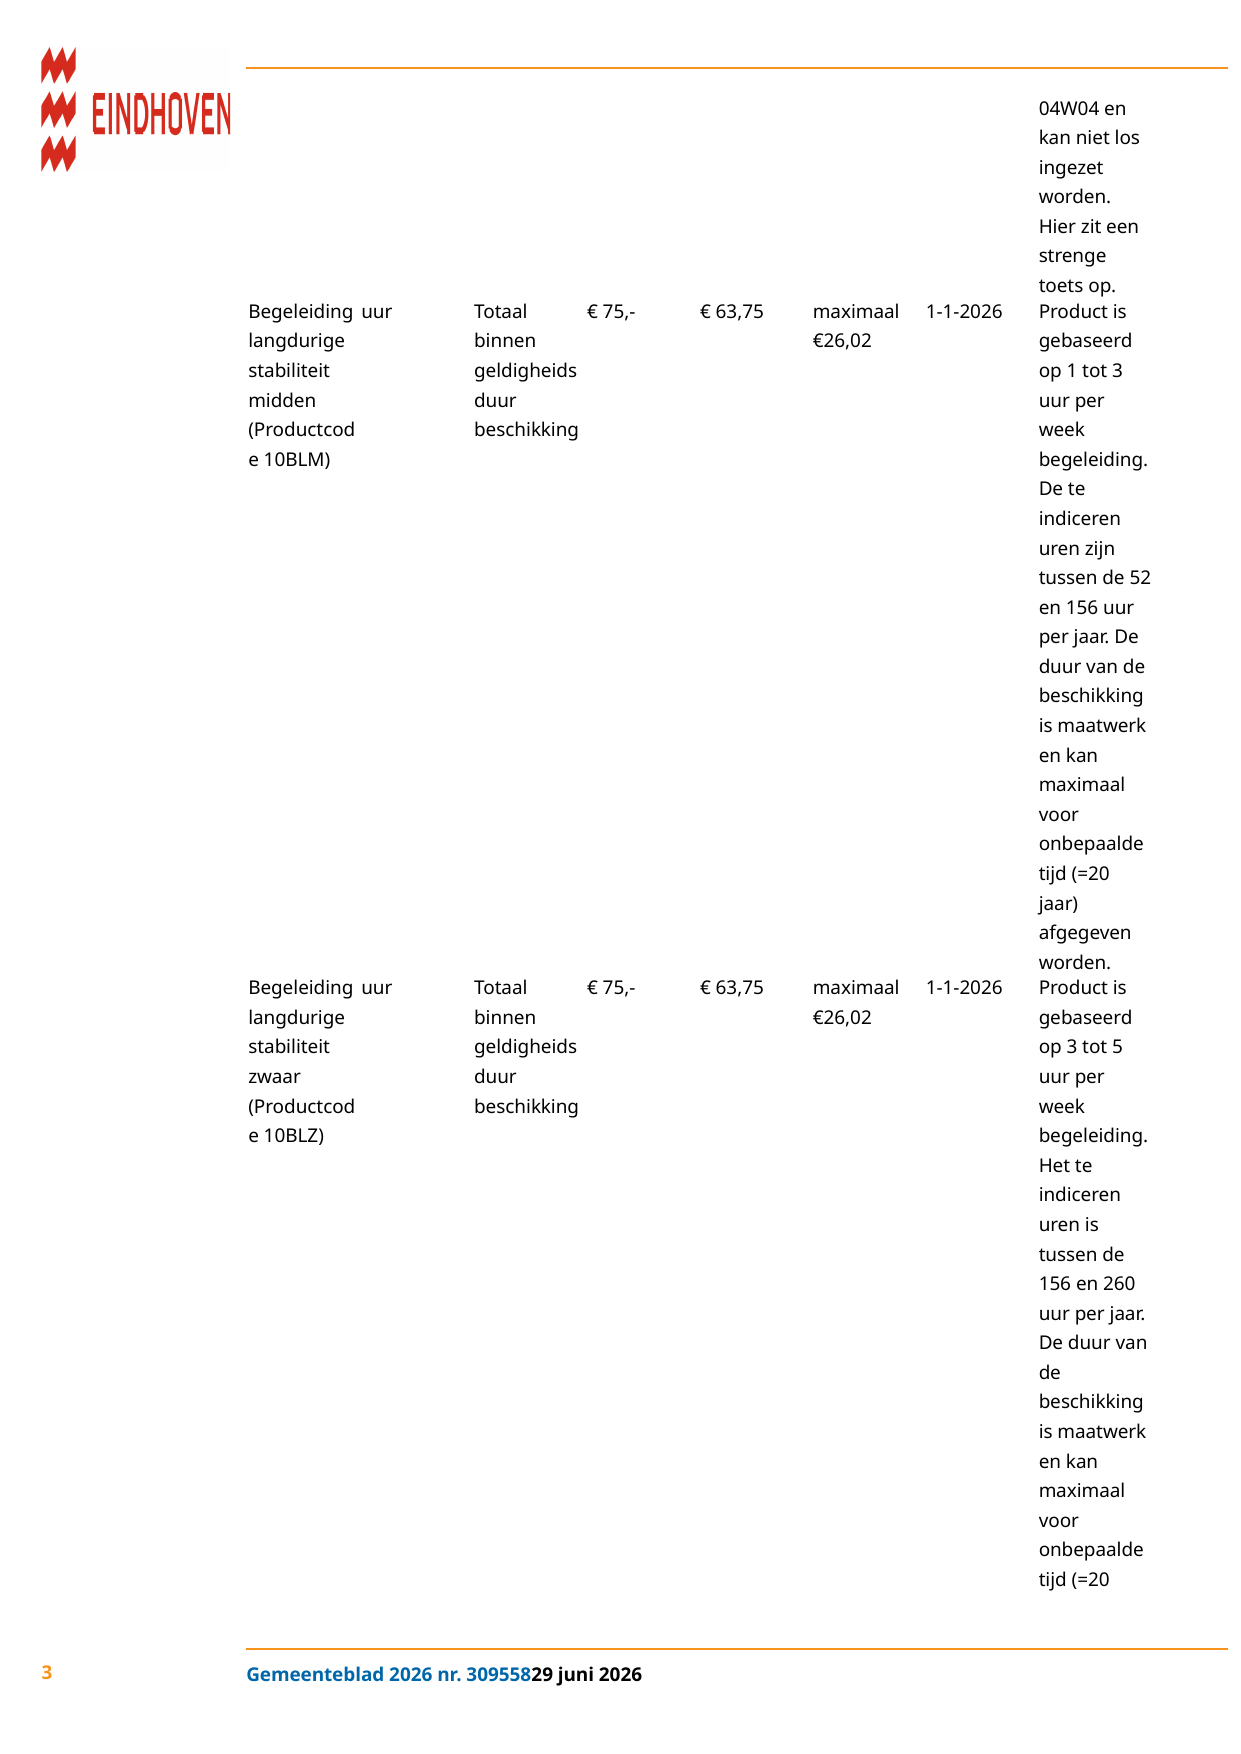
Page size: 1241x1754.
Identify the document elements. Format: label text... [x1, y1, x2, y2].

table_cell [926, 95, 1038, 298]
table_cell 04W04 en kan niet los ingezet worden. Hier zit een strenge toets op. [1039, 95, 1152, 298]
table_cell € 63,75 [700, 975, 813, 1592]
table_cell Begeleiding langdurige stabiliteit midden (Productcode 10BLM) [248, 298, 361, 974]
table_cell 1-1-2026 [926, 298, 1038, 974]
table_cell Begeleiding langdurige stabiliteit zwaar (Productcode 10BLZ) [248, 975, 361, 1592]
table_cell maximaal €26,02 [813, 975, 926, 1592]
table_cell € 63,75 [700, 298, 813, 974]
table_cell € 75,- [587, 975, 700, 1592]
picture [41, 47, 231, 172]
table_cell Totaal binnen geldigheidsduur beschikking [474, 298, 587, 974]
table_cell Totaal binnen geldigheidsduur beschikking [474, 975, 587, 1592]
table_cell [248, 95, 361, 298]
table_cell [813, 95, 926, 298]
table_cell € 75,- [587, 298, 700, 974]
table_cell uur [361, 298, 474, 974]
table_cell Product is gebaseerd op 3 tot 5 uur per week begeleiding. Het te indiceren uren is tussen de 156 en 260 uur per jaar. De duur van de beschikking is maatwerk en kan maximaal voor onbepaalde tijd (=20 [1039, 975, 1152, 1592]
table_cell [700, 95, 813, 298]
table_cell maximaal €26,02 [813, 298, 926, 974]
table_cell [474, 95, 587, 298]
table_cell uur [361, 975, 474, 1592]
table_cell Product is gebaseerd op 1 tot 3 uur per week begeleiding. De te indiceren uren zijn tussen de 52 en 156 uur per jaar. De duur van de beschikking is maatwerk en kan maximaal voor onbepaalde tijd (=20 jaar) afgegeven worden. [1039, 298, 1152, 974]
table_cell [361, 95, 474, 298]
table_cell 1-1-2026 [926, 975, 1038, 1592]
table_cell [587, 95, 700, 298]
